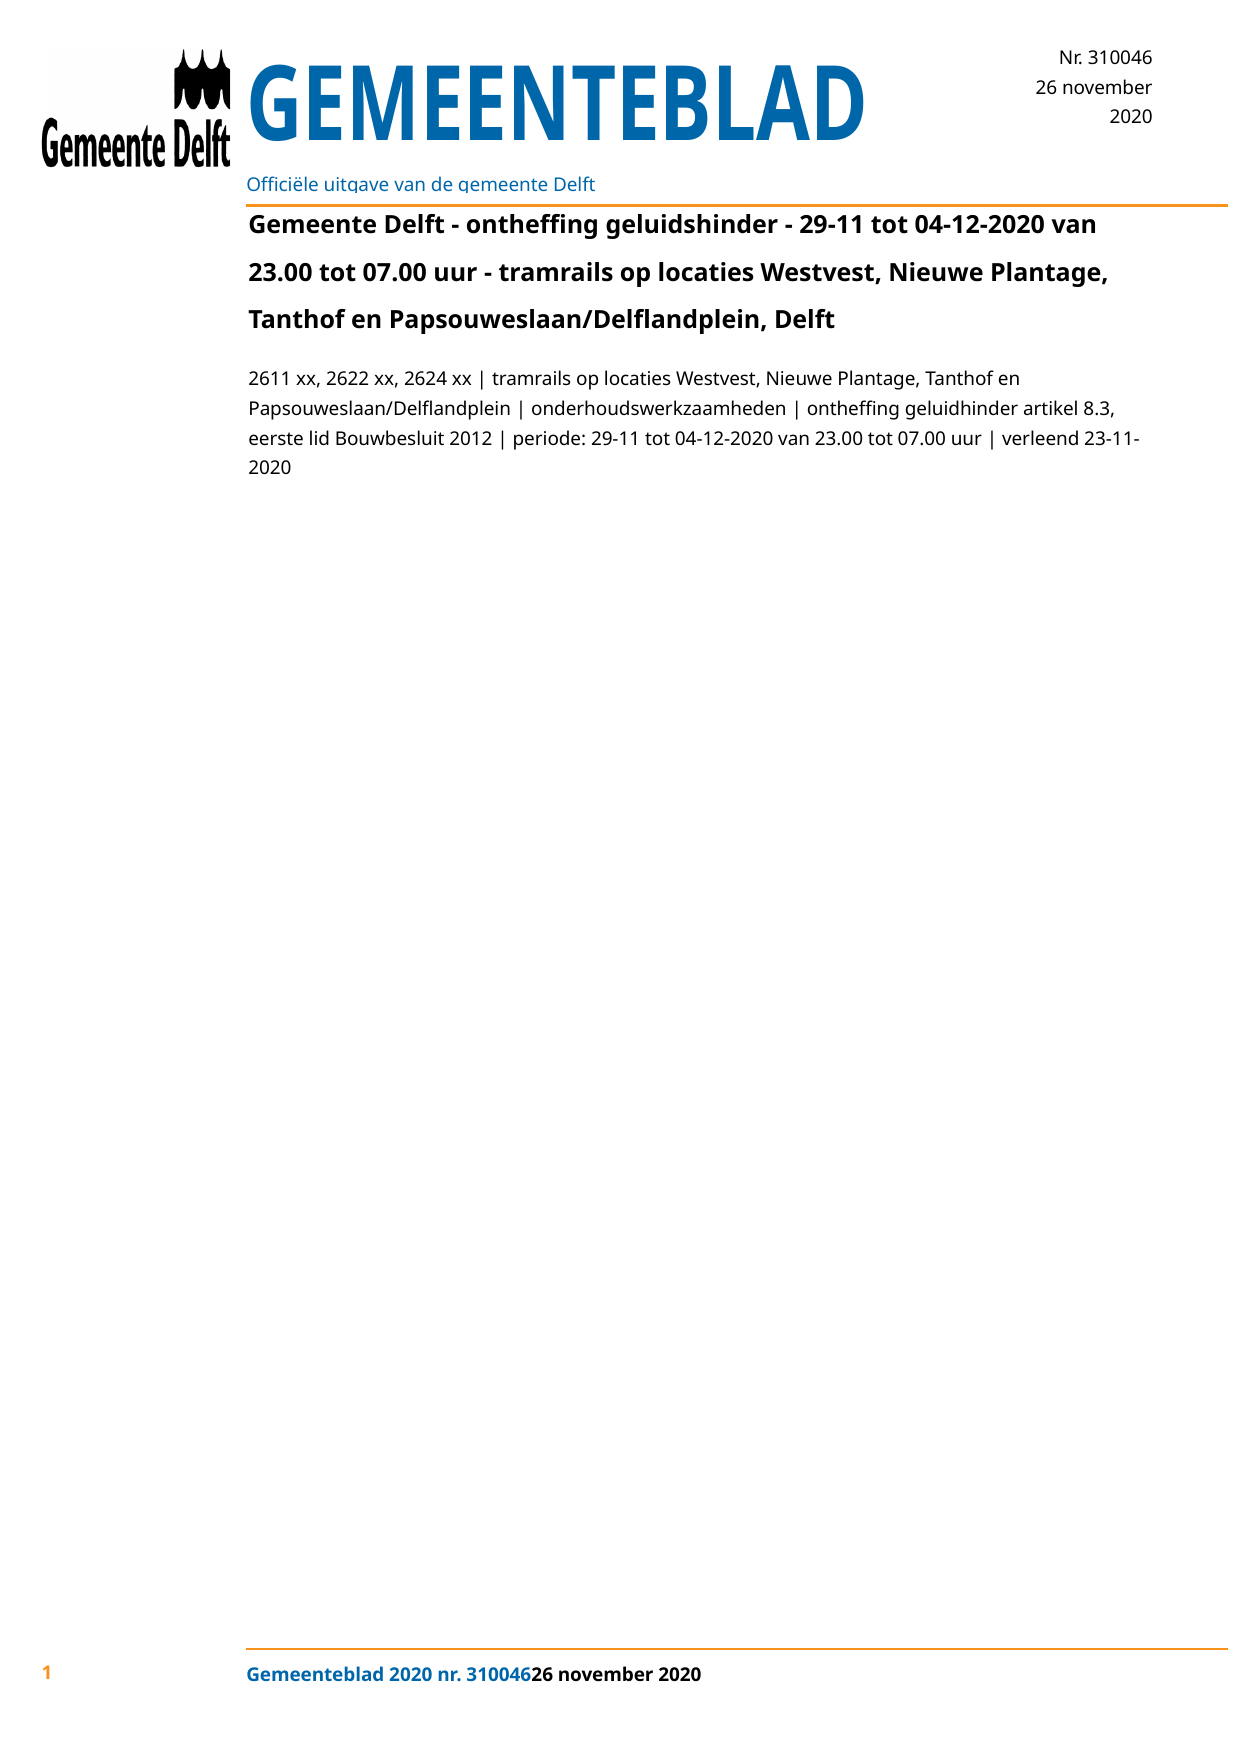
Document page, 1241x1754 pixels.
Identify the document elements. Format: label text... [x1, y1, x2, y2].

picture [41, 47, 231, 172]
text Gemeente Delft - ontheffing geluidshinder - 29-11 tot 04-12-2020 van 23.00 tot 07.00 uur - tramrails op locaties Westvest, Nieuwe Plantage, Tanthof en Papsouweslaan/Delflandplein, Delft [248, 207, 1152, 336]
text 2611 xx, 2622 xx, 2624 xx | tramrails op locaties Westvest, Nieuwe Plantage, Tanthof en Papsouweslaan/Delflandplein | onderhoudswerkzaamheden | ontheffing geluidhinder artikel 8.3, eerste lid Bouwbesluit 2012 | periode: 29-11 tot 04-12-2020 van 23.00 tot 07.00 uur | verleend 23-11-2020 [248, 366, 1152, 480]
